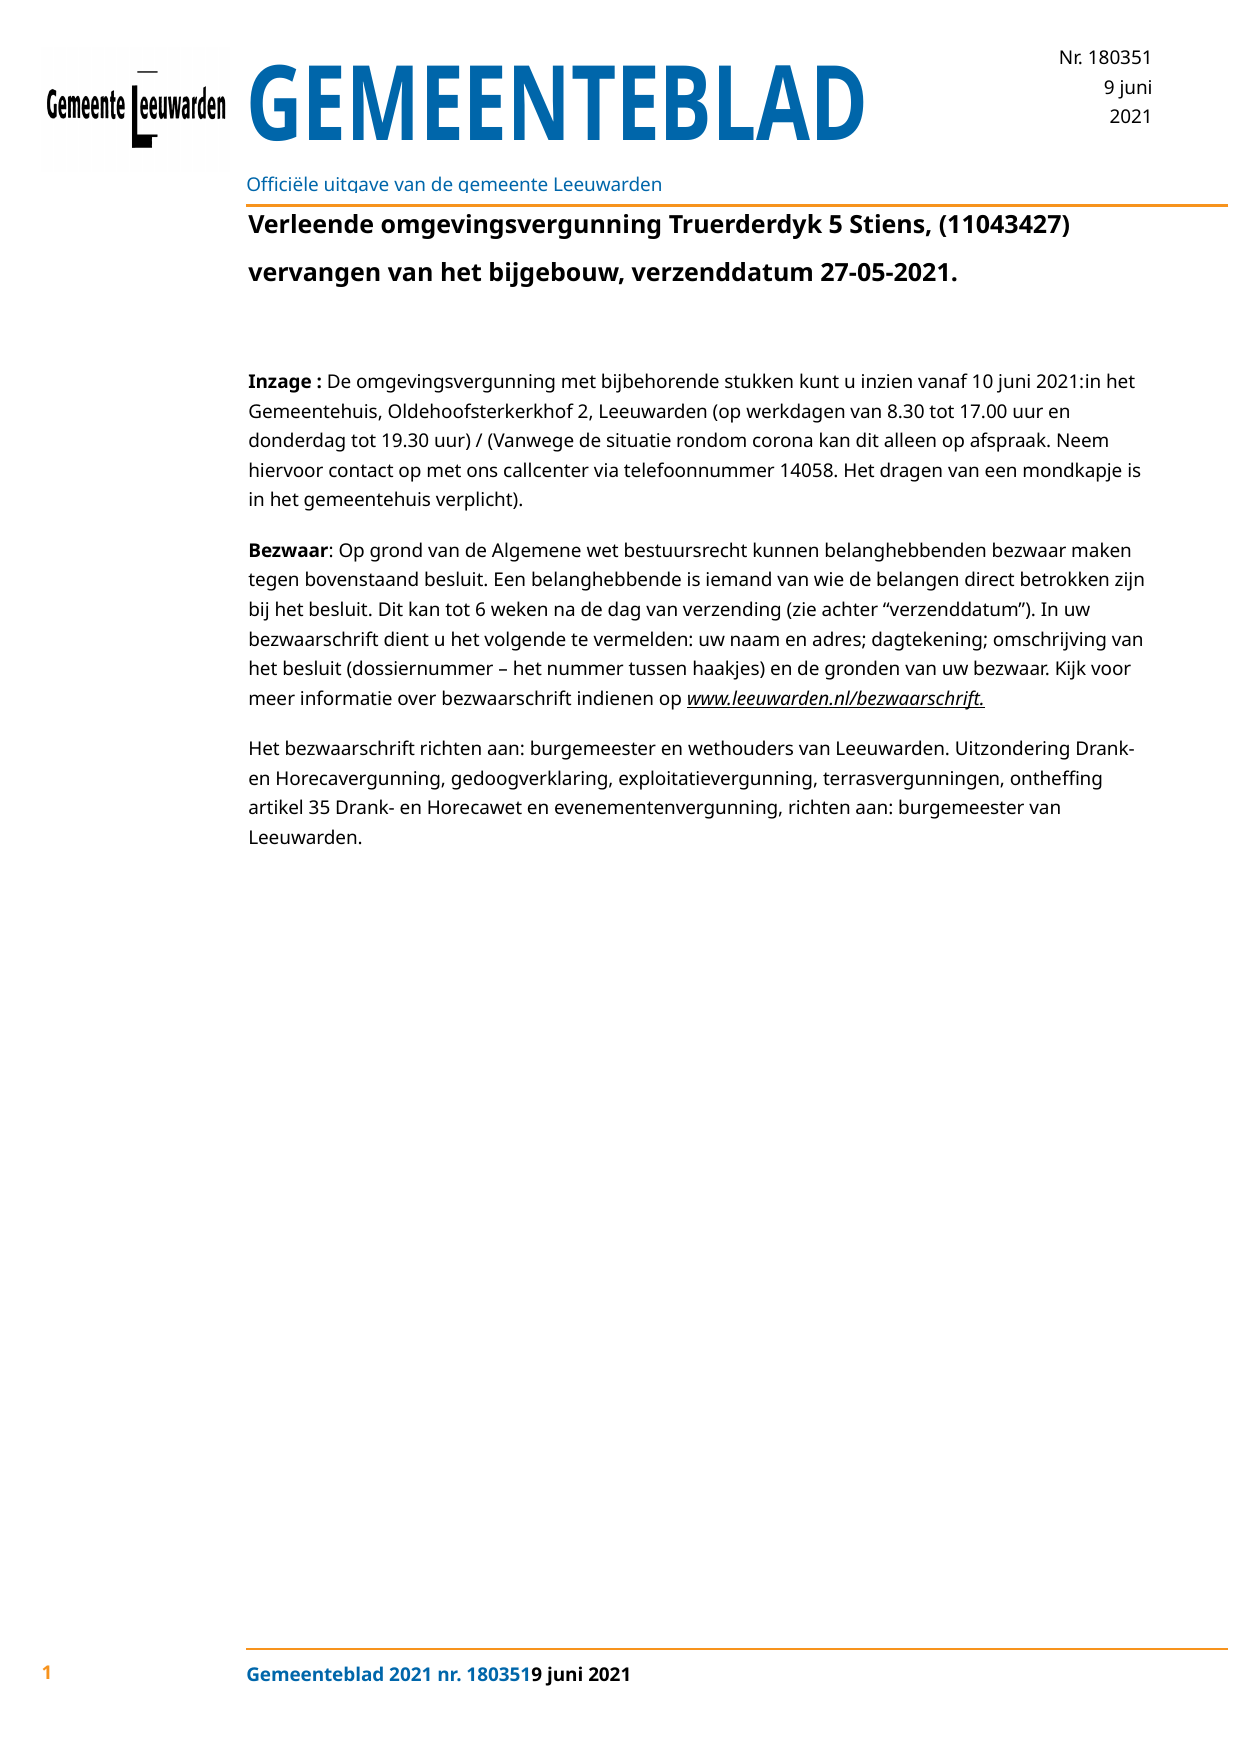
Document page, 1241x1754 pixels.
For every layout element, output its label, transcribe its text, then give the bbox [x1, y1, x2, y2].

text Bezwaar: Op grond van de Algemene wet bestuursrecht kunnen belanghebbenden bezwaar maken tegen bovenstaand besluit. Een belanghebbende is iemand van wie de belangen direct betrokken zijn bij het besluit. Dit kan tot 6 weken na de dag van verzending (zie achter “verzenddatum”). In uw bezwaarschrift dient u het volgende te vermelden: uw naam en adres; dagtekening; omschrijving van het besluit (dossiernummer – het nummer tussen haakjes) en de gronden van uw bezwaar. Kijk voor meer informatie over bezwaarschrift indienen op www.leeuwarden.nl/bezwaarschrift. [248, 537, 1152, 711]
text Het bezwaarschrift richten aan: burgemeester en wethouders van Leeuwarden. Uitzondering Drank- en Horecavergunning, gedoogverklaring, exploitatievergunning, terrasvergunningen, ontheffing artikel 35 Drank- en Horecawet en evenementenvergunning, richten aan: burgemeester van Leeuwarden. [248, 735, 1152, 850]
picture [41, 47, 231, 172]
text Verleende omgevingsvergunning Truerderdyk 5 Stiens, (11043427) vervangen van het bijgebouw, verzenddatum 27-05-2021. [248, 207, 1152, 288]
text Inzage : De omgevingsvergunning met bijbehorende stukken kunt u inzien vanaf 10 juni 2021:in het Gemeentehuis, Oldehoofsterkerkhof 2, Leeuwarden (op werkdagen van 8.30 tot 17.00 uur en donderdag tot 19.30 uur) / (Vanwege de situatie rondom corona kan dit alleen op afspraak. Neem hiervoor contact op met ons callcenter via telefoonnummer 14058. Het dragen van een mondkapje is in het gemeentehuis verplicht). [248, 368, 1152, 512]
